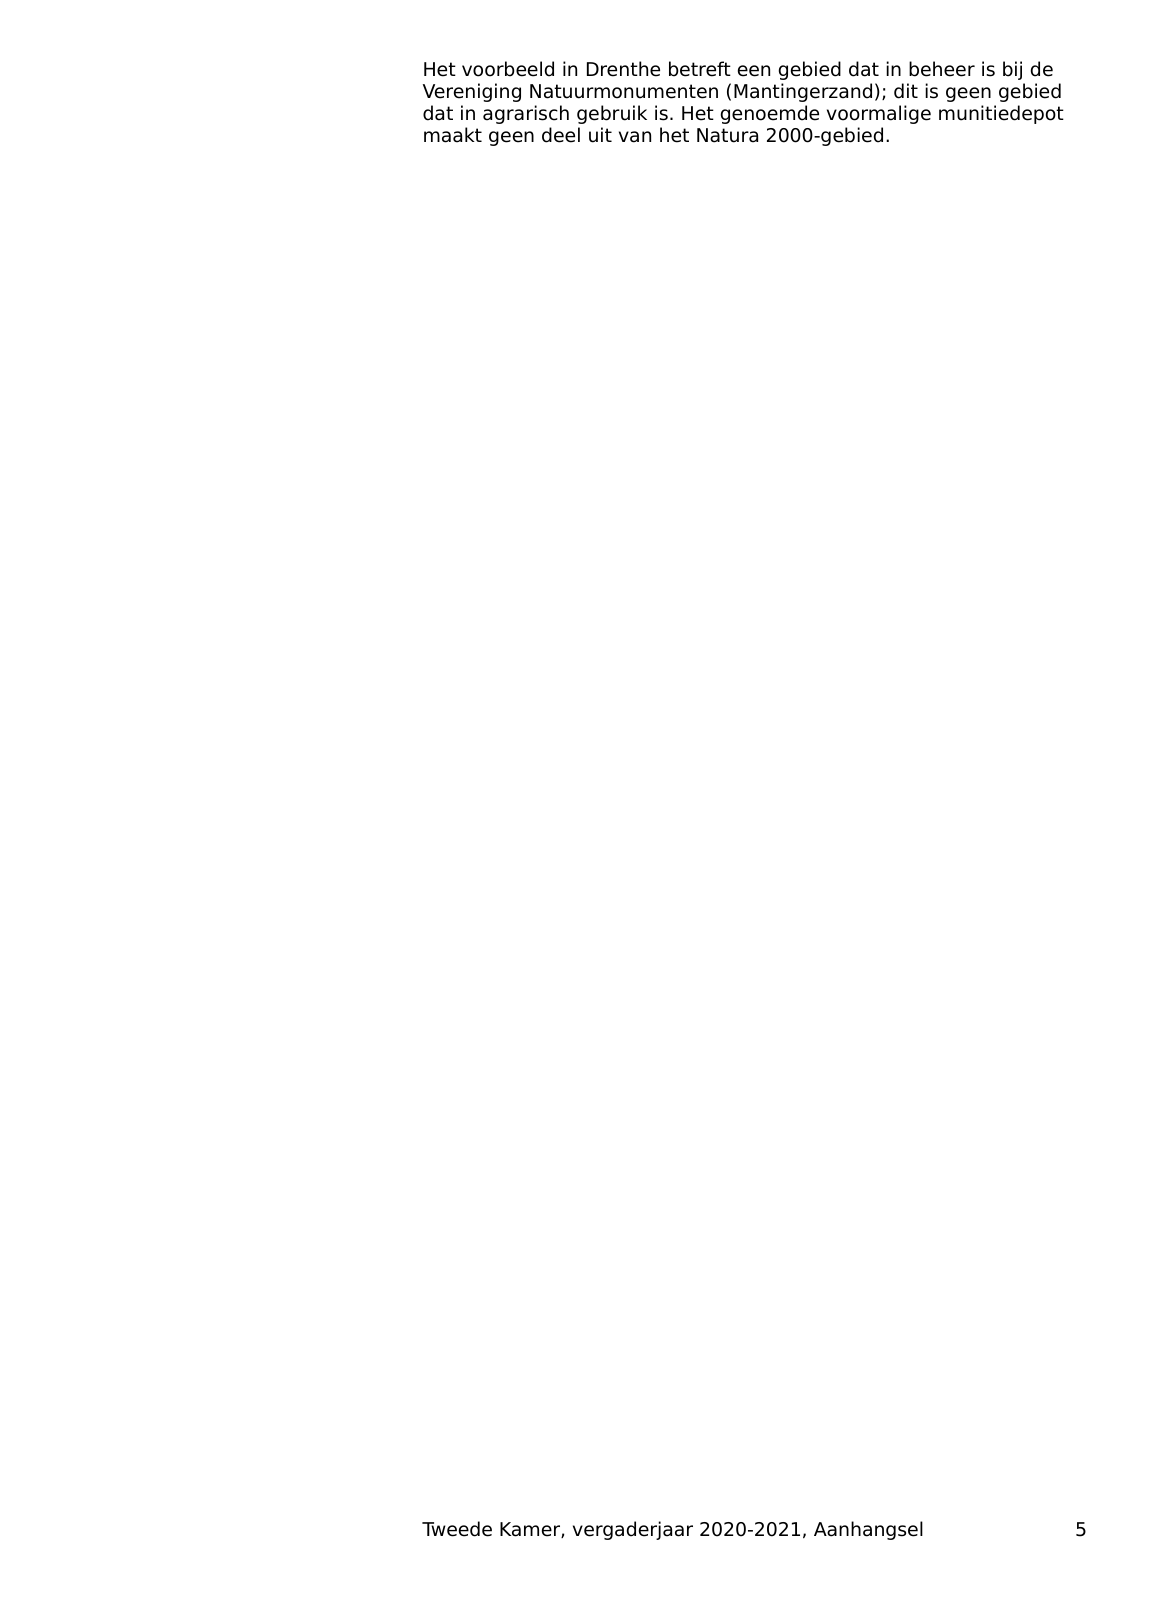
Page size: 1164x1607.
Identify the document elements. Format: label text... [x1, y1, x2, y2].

text Het voorbeeld in Drenthe betreft een gebied dat in beheer is bij de Vereniging Natuurmonumenten (Mantingerzand); dit is geen gebied dat in agrarisch gebruik is. Het genoemde voormalige munitiedepot maakt geen deel uit van het Natura 2000-gebied. [422, 59, 1087, 147]
